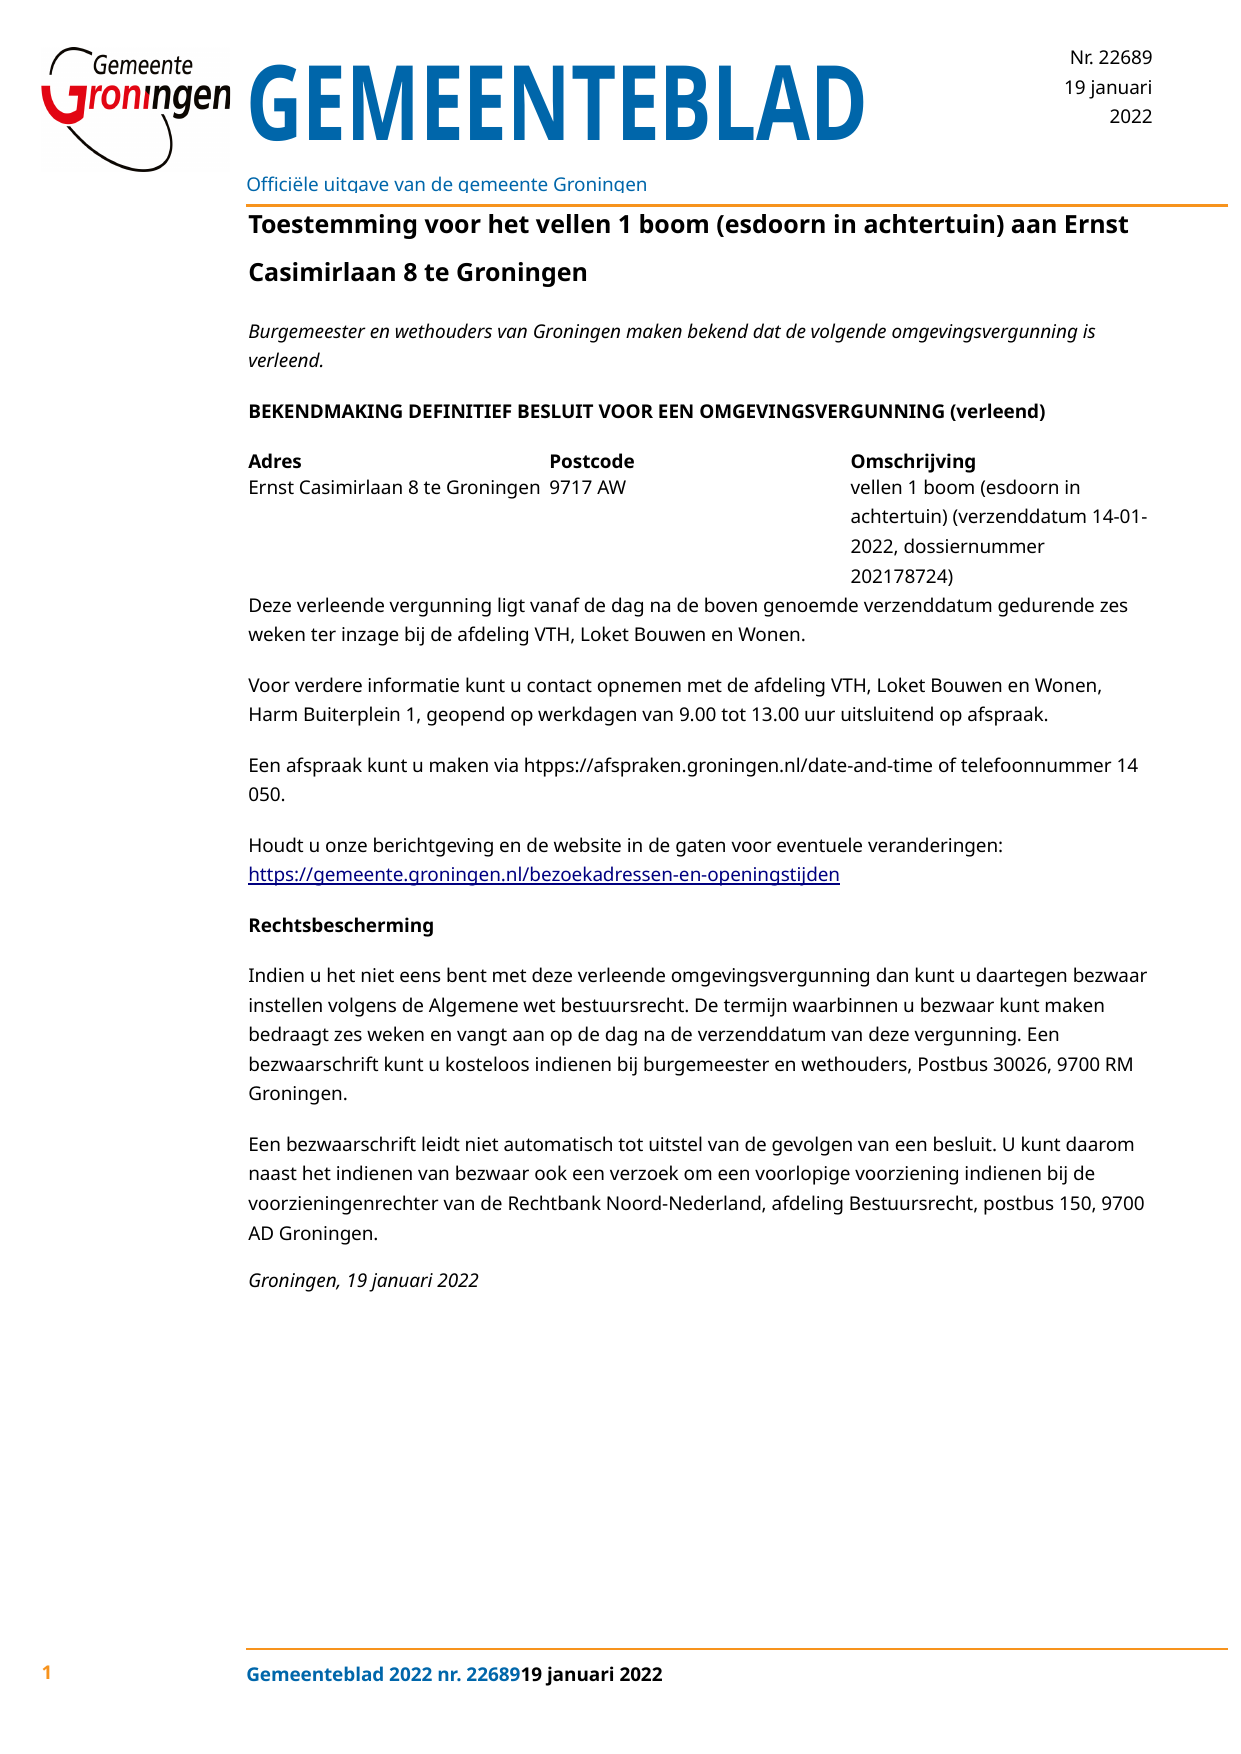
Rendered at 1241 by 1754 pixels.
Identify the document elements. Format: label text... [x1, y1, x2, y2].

text Voor verdere informatie kunt u contact opnemen met de afdeling VTH, Loket Bouwen en Wonen, Harm Buiterplein 1, geopend op werkdagen van 9.00 tot 13.00 uur uitsluitend op afspraak. [248, 672, 1152, 727]
text Deze verleende vergunning ligt vanaf de dag na de boven genoemde verzenddatum gedurende zes weken ter inzage bij de afdeling VTH, Loket Bouwen en Wonen. [248, 592, 1152, 647]
picture [41, 47, 231, 172]
text Indien u het niet eens bent met deze verleende omgevingsvergunning dan kunt u daartegen bezwaar instellen volgens de Algemene wet bestuursrecht. De termijn waarbinnen u bezwaar kunt maken bedraagt zes weken en vangt aan op de dag na de verzenddatum van deze vergunning. Een bezwaarschrift kunt u kosteloos indienen bij burgemeester en wethouders, Postbus 30026, 9700 RM Groningen. [248, 962, 1152, 1106]
text BEKENDMAKING DEFINITIEF BESLUIT VOOR EEN OMGEVINGSVERGUNNING (verleend) [248, 398, 1152, 424]
table_header Adres [248, 449, 549, 474]
text Toestemming voor het vellen 1 boom (esdoorn in achtertuin) aan Ernst Casimirlaan 8 te Groningen [248, 207, 1152, 288]
text Burgemeester en wethouders van Groningen maken bekend dat de volgende omgevingsvergunning is verleend. [248, 318, 1152, 373]
text Een afspraak kunt u maken via htpps://afspraken.groningen.nl/date-and-time of telefoonnummer 14 050. [248, 752, 1152, 807]
text Een bezwaarschrift leidt niet automatisch tot uitstel van de gevolgen van een besluit. U kunt daarom naast het indienen van bezwaar ook een verzoek om een voorlopige voorziening indienen bij de voorzieningenrechter van de Rechtbank Noord-Nederland, afdeling Bestuursrecht, postbus 150, 9700 AD Groningen. [248, 1131, 1152, 1246]
text Rechtsbescherming [248, 912, 1152, 938]
text Houdt u onze berichtgeving en de website in de gaten voor eventuele veranderingen: https://gemeente.groningen.nl/bezoekadressen-en-openingstijden [248, 832, 1152, 887]
table_cell Ernst Casimirlaan 8 te Groningen [248, 474, 549, 589]
table_header Postcode [549, 449, 850, 474]
table_cell 9717 AW [549, 474, 850, 589]
table_cell vellen 1 boom (esdoorn in achtertuin) (verzenddatum 14-01-2022, dossiernummer 202178724) [850, 474, 1152, 589]
text Groningen, 19 januari 2022 [248, 1268, 1152, 1293]
table_header Omschrijving [850, 449, 1152, 474]
